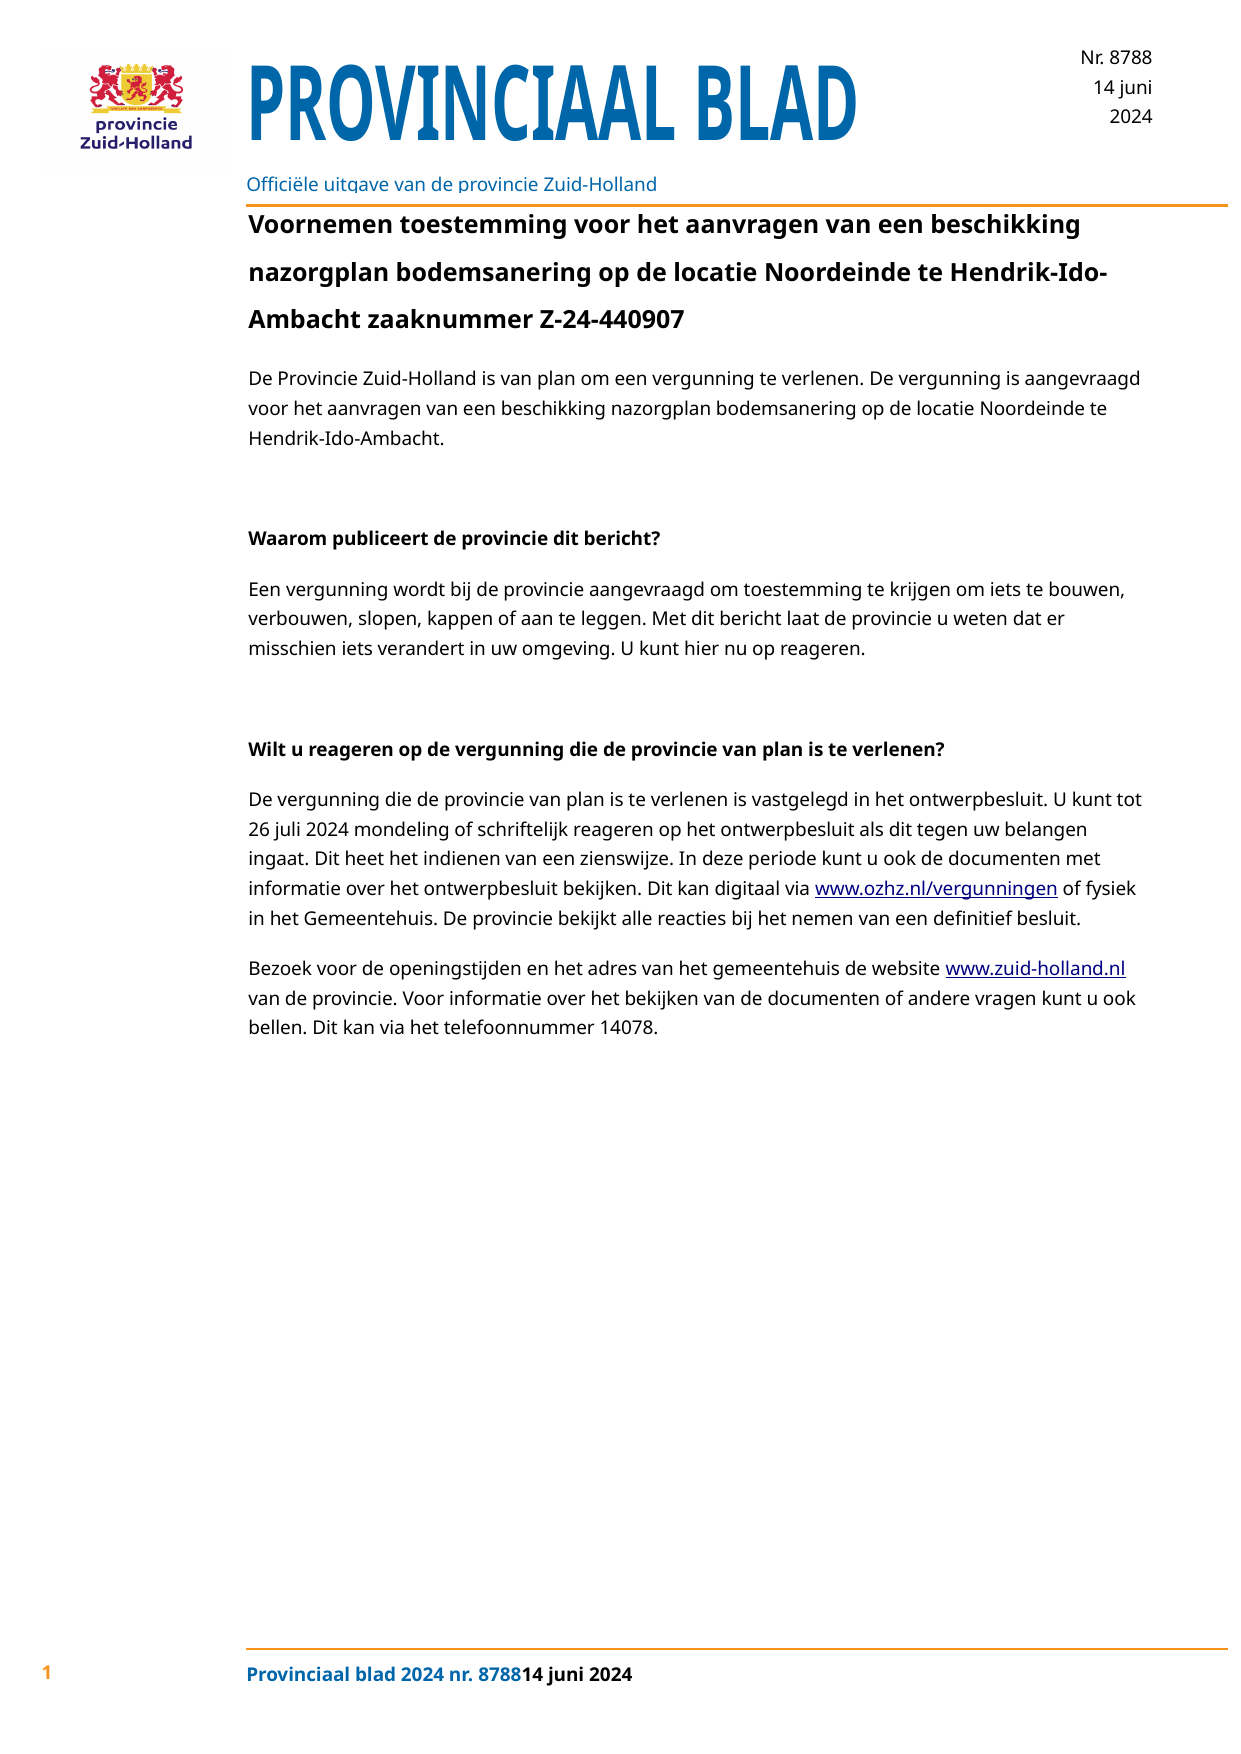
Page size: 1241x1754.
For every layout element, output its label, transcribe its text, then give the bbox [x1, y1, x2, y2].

text Wilt u reageren op de vergunning die de provincie van plan is te verlenen? [248, 736, 1152, 762]
text Waarom publiceert de provincie dit bericht? [248, 526, 1152, 551]
picture [41, 47, 231, 172]
text De vergunning die de provincie van plan is te verlenen is vastgelegd in het ontwerpbesluit. U kunt tot 26 juli 2024 mondeling of schriftelijk reageren op het ontwerpbesluit als dit tegen uw belangen ingaat. Dit heet het indienen van een zienswijze. In deze periode kunt u ook de documenten met informatie over het ontwerpbesluit bekijken. Dit kan digitaal via www.ozhz.nl/vergunningen of fysiek in het Gemeentehuis. De provincie bekijkt alle reacties bij het nemen van een definitief besluit. [248, 786, 1152, 930]
text De Provincie Zuid-Holland is van plan om een vergunning te verlenen. De vergunning is aangevraagd voor het aanvragen van een beschikking nazorgplan bodemsanering op de locatie Noordeinde te Hendrik-Ido-Ambacht. [248, 366, 1152, 450]
text Voornemen toestemming voor het aanvragen van een beschikking nazorgplan bodemsanering op de locatie Noordeinde te Hendrik-Ido-Ambacht zaaknummer Z-24-440907 [248, 207, 1152, 336]
text Een vergunning wordt bij de provincie aangevraagd om toestemming te krijgen om iets te bouwen, verbouwen, slopen, kappen of aan te leggen. Met dit bericht laat de provincie u weten dat er misschien iets verandert in uw omgeving. U kunt hier nu op reageren. [248, 576, 1152, 661]
text Bezoek voor de openingstijden en het adres van het gemeentehuis de website www.zuid-holland.nl van de provincie. Voor informatie over het bekijken van de documenten of andere vragen kunt u ook bellen. Dit kan via het telefoonnummer 14078. [248, 955, 1152, 1040]
